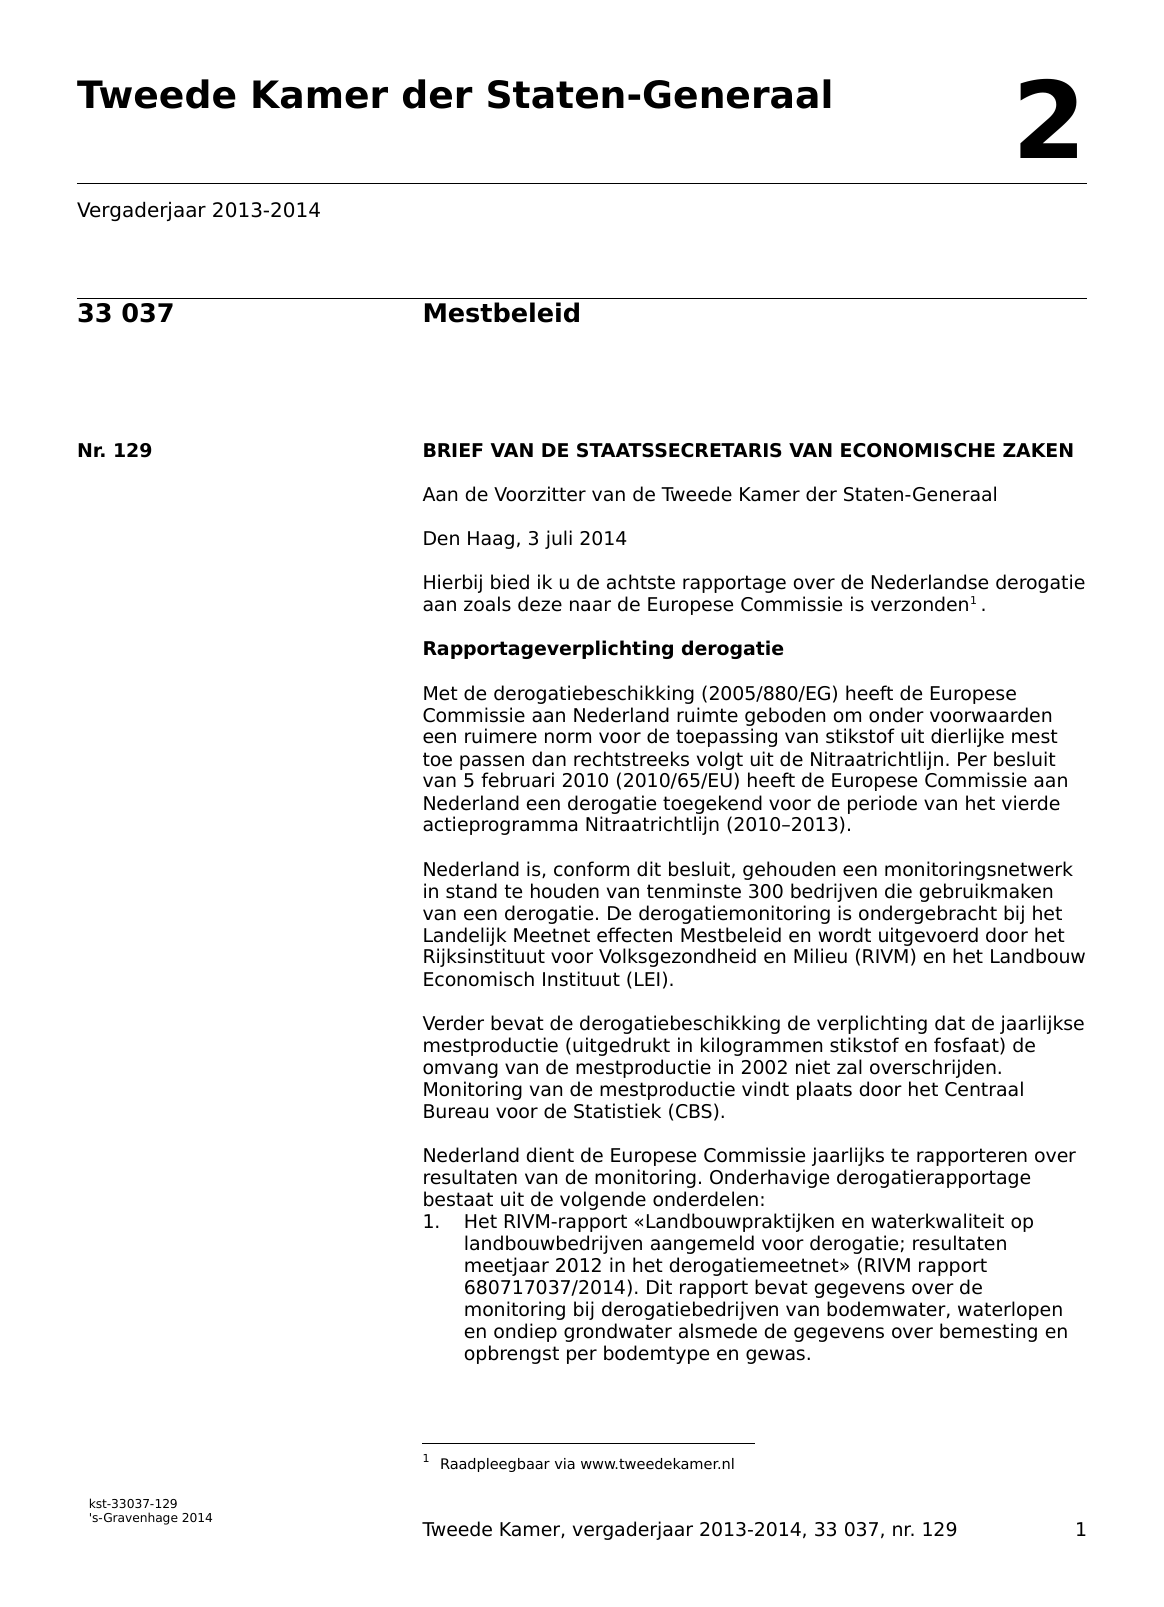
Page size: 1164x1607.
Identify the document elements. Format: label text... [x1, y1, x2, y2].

subtitle 33 037 Mestbeleid [77, 299, 1087, 329]
text 's-Gravenhage 2014 [88, 1511, 323, 1525]
text Den Haag, 3 juli 2014 [422, 528, 1087, 550]
text Nederland dient de Europese Commissie jaarlijks te rapporteren over resultaten van de monitoring. Onderhavige derogatierapportage bestaat uit de volgende onderdelen: [422, 1145, 1087, 1211]
table_header 2 [886, 59, 1087, 183]
text Met de derogatiebeschikking (2005/880/EG) heeft de Europese Commissie aan Nederland ruimte geboden om onder voorwaarden een ruimere norm voor de toepassing van stikstof uit dierlijke mest toe passen dan rechtstreeks volgt uit de Nitraatrichtlijn. Per besluit van 5 februari 2010 (2010/65/EU) heeft de Europese Commissie aan Nederland een derogatie toegekend voor de periode van het vierde actieprogramma Nitraatrichtlijn (2010–2013). [422, 682, 1087, 836]
text Verder bevat de derogatiebeschikking de verplichting dat de jaarlijkse mestproductie (uitgedrukt in kilogrammen stikstof en fosfaat) de omvang van de mestproductie in 2002 niet zal overschrijden. Monitoring van de mestproductie vindt plaats door het Centraal Bureau voor de Statistiek (CBS). [422, 1013, 1087, 1122]
table_header Tweede Kamer der Staten-Generaal [77, 59, 886, 183]
subtitle Nr. 129 BRIEF VAN DE STAATSSECRETARIS VAN ECONOMISCHE ZAKEN [77, 440, 1087, 462]
text Aan de Voorzitter van de Tweede Kamer der Staten-Generaal [422, 484, 1087, 506]
text 1. Het RIVM-rapport «Landbouwpraktijken en waterkwaliteit op landbouwbedrijven aangemeld voor derogatie; resultaten meetjaar 2012 in het derogatiemeetnet» (RIVM rapport 680717037/2014). Dit rapport bevat gegevens over de monitoring bij derogatiebedrijven van bodemwater, waterlopen en ondiep grondwater alsmede de gegevens over bemesting en opbrengst per bodemtype en gewas. [422, 1211, 1087, 1364]
table_cell Vergaderjaar 2013-2014 [77, 184, 1087, 298]
text Hierbij bied ik u de achtste rapportage over de Nederlandse derogatie aan zoals deze naar de Europese Commissie is verzonden. [422, 572, 1087, 616]
text Nederland is, conform dit besluit, gehouden een monitoringsnetwerk in stand te houden van tenminste 300 bedrijven die gebruikmaken van een derogatie. De derogatiemonitoring is ondergebracht bij het Landelijk Meetnet effecten Mestbeleid en wordt uitgevoerd door het Rijksinstituut voor Volksgezondheid en Milieu (RIVM) en het Landbouw Economisch Instituut (LEI). [422, 858, 1087, 990]
text Raadpleegbaar via www.tweedekamer.nl [422, 1452, 1087, 1474]
text kst-33037-129 [88, 1497, 323, 1511]
subtitle Rapportageverplichting derogatie [422, 638, 1087, 660]
